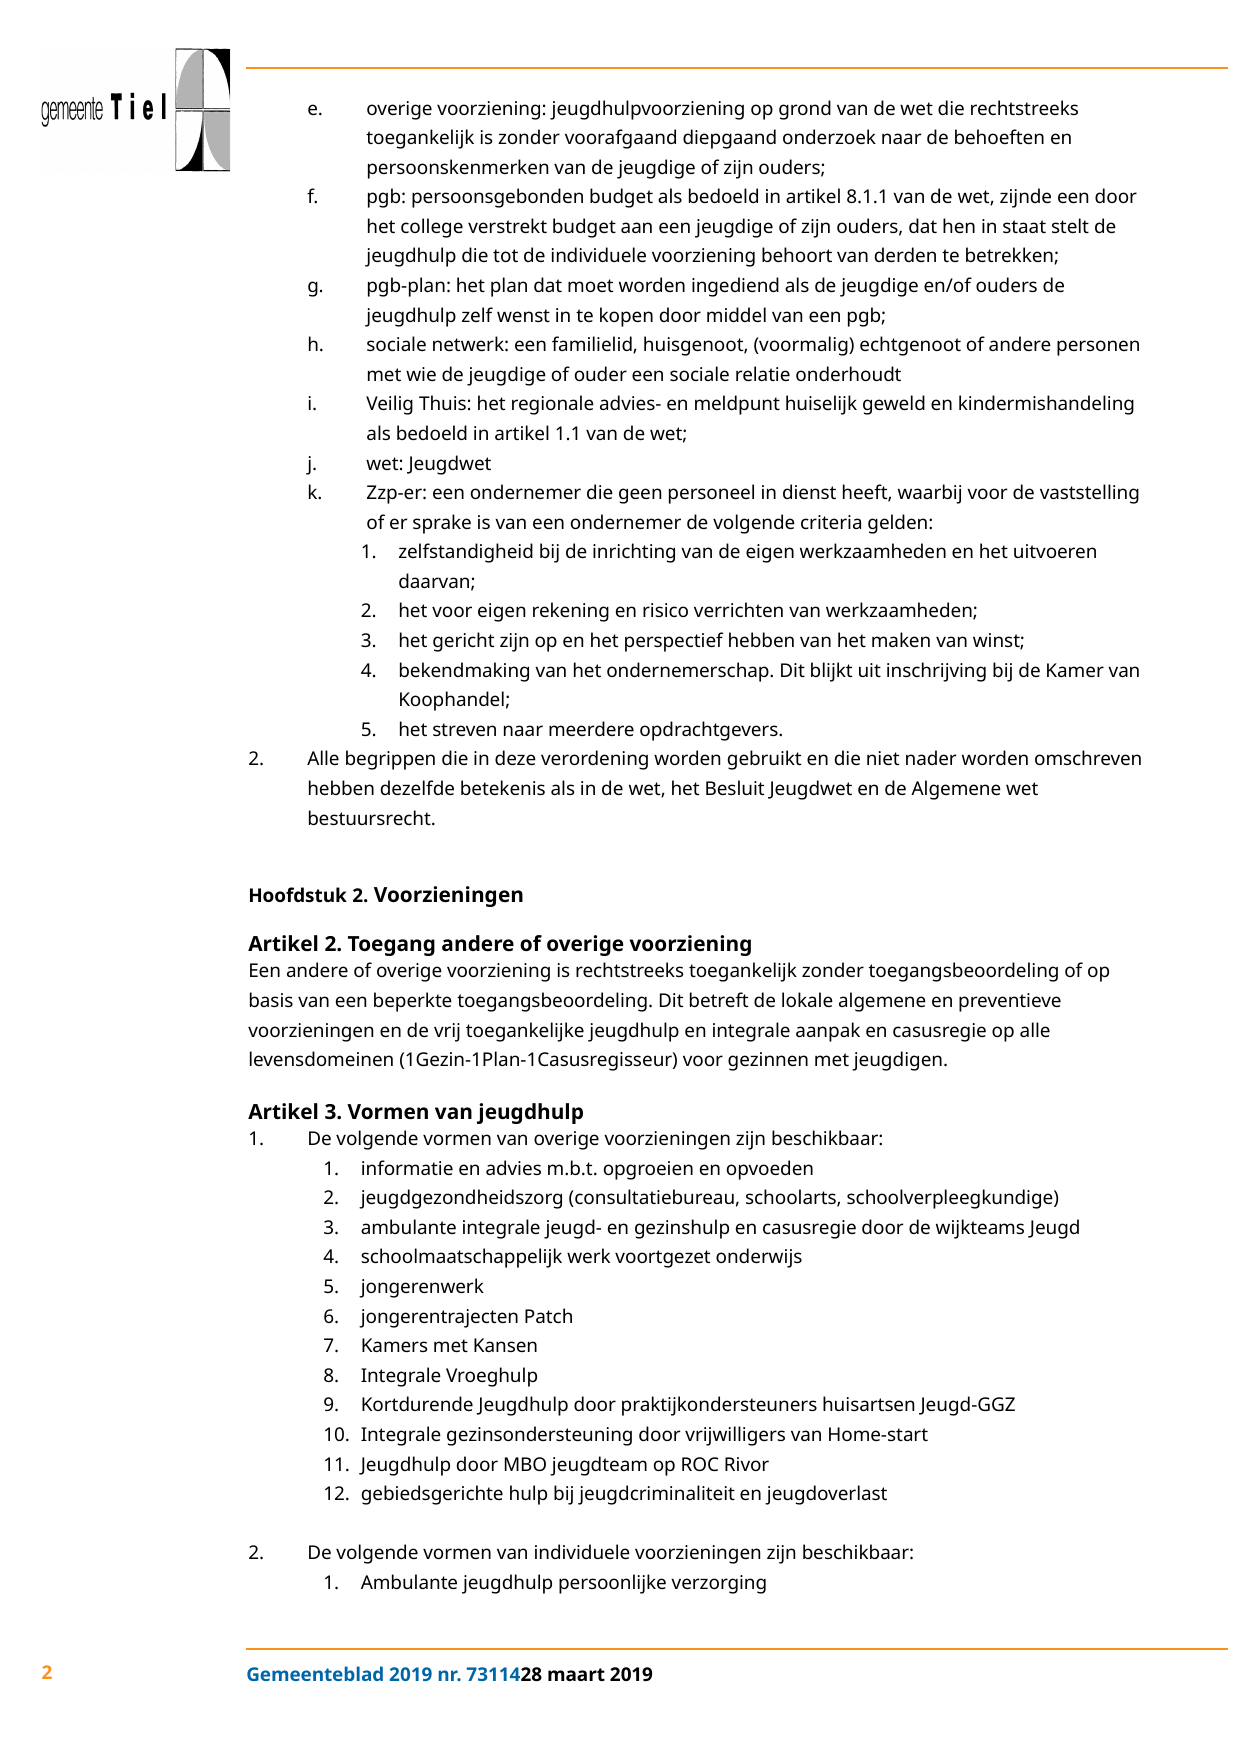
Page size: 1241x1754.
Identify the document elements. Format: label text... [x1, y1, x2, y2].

list informatie en advies m.b.t. opgroeien en opvoeden [323, 1155, 1152, 1181]
text Artikel 3. Vormen van jeugdhulp [248, 1097, 1152, 1125]
list overige voorziening: jeugdhulpvoorziening op grond van de wet die rechtstreeks toegankelijk is zonder voorafgaand diepgaand onderzoek naar de behoeften en persoonskenmerken van de jeugdige of zijn ouders; [307, 95, 1152, 180]
list ambulante integrale jeugd- en gezinshulp en casusregie door de wijkteams Jeugd [323, 1214, 1152, 1240]
list De volgende vormen van overige voorzieningen zijn beschikbaar: [248, 1125, 1152, 1151]
list zelfstandigheid bij de inrichting van de eigen werkzaamheden en het uitvoeren daarvan; [361, 538, 1152, 594]
list schoolmaatschappelijk werk voortgezet onderwijs [323, 1244, 1152, 1269]
list Ambulante jeugdhulp persoonlijke verzorging [323, 1569, 1152, 1595]
list sociale netwerk: een familielid, huisgenoot, (voormalig) echtgenoot of andere personen met wie de jeugdige of ouder een sociale relatie onderhoudt [307, 331, 1152, 387]
list Integrale Vroeghulp [323, 1362, 1152, 1388]
list De volgende vormen van individuele voorzieningen zijn beschikbaar: [248, 1539, 1152, 1565]
list het streven naar meerdere opdrachtgevers. [361, 716, 1152, 742]
list bekendmaking van het ondernemerschap. Dit blijkt uit inschrijving bij de Kamer van Koophandel; [361, 657, 1152, 712]
list jeugdgezondheidszorg (consultatiebureau, schoolarts, schoolverpleegkundige) [323, 1184, 1152, 1210]
list Kamers met Kansen [323, 1332, 1152, 1358]
picture [41, 47, 231, 172]
list Jeugdhulp door MBO jeugdteam op ROC Rivor [323, 1451, 1152, 1476]
list Alle begrippen die in deze verordening worden gebruikt en die niet nader worden omschreven hebben dezelfde betekenis als in de wet, het Besluit Jeugdwet en de Algemene wet bestuursrecht. [248, 746, 1152, 831]
list wet: Jeugdwet [307, 450, 1152, 476]
list gebiedsgerichte hulp bij jeugdcriminaliteit en jeugdoverlast [323, 1480, 1152, 1506]
text Hoofdstuk 2. Voorzieningen [248, 880, 1152, 908]
text Een andere of overige voorziening is rechtstreeks toegankelijk zonder toegangsbeoordeling of op basis van een beperkte toegangsbeoordeling. Dit betreft de lokale algemene en preventieve voorzieningen en de vrij toegankelijke jeugdhulp en integrale aanpak en casusregie op alle levensdomeinen (1Gezin-1Plan-1Casusregisseur) voor gezinnen met jeugdigen. [248, 958, 1152, 1072]
list pgb: persoonsgebonden budget als bedoeld in artikel 8.1.1 van de wet, zijnde een door het college verstrekt budget aan een jeugdige of zijn ouders, dat hen in staat stelt de jeugdhulp die tot de individuele voorziening behoort van derden te betrekken; [307, 183, 1152, 268]
list het voor eigen rekening en risico verrichten van werkzaamheden; [361, 598, 1152, 623]
list Kortdurende Jeugdhulp door praktijkondersteuners huisartsen Jeugd-GGZ [323, 1392, 1152, 1417]
list het gericht zijn op en het perspectief hebben van het maken van winst; [361, 627, 1152, 653]
list Veilig Thuis: het regionale advies- en meldpunt huiselijk geweld en kindermishandeling als bedoeld in artikel 1.1 van de wet; [307, 391, 1152, 446]
list Zzp-er: een ondernemer die geen personeel in dienst heeft, waarbij voor de vaststelling of er sprake is van een ondernemer de volgende criteria gelden: [307, 479, 1152, 535]
list jongerenwerk [323, 1273, 1152, 1299]
list pgb-plan: het plan dat moet worden ingediend als de jeugdige en/of ouders de jeugdhulp zelf wenst in te kopen door middel van een pgb; [307, 272, 1152, 328]
list Integrale gezinsondersteuning door vrijwilligers van Home-start [323, 1421, 1152, 1447]
text Artikel 2. Toegang andere of overige voorziening [248, 929, 1152, 958]
list jongerentrajecten Patch [323, 1303, 1152, 1328]
